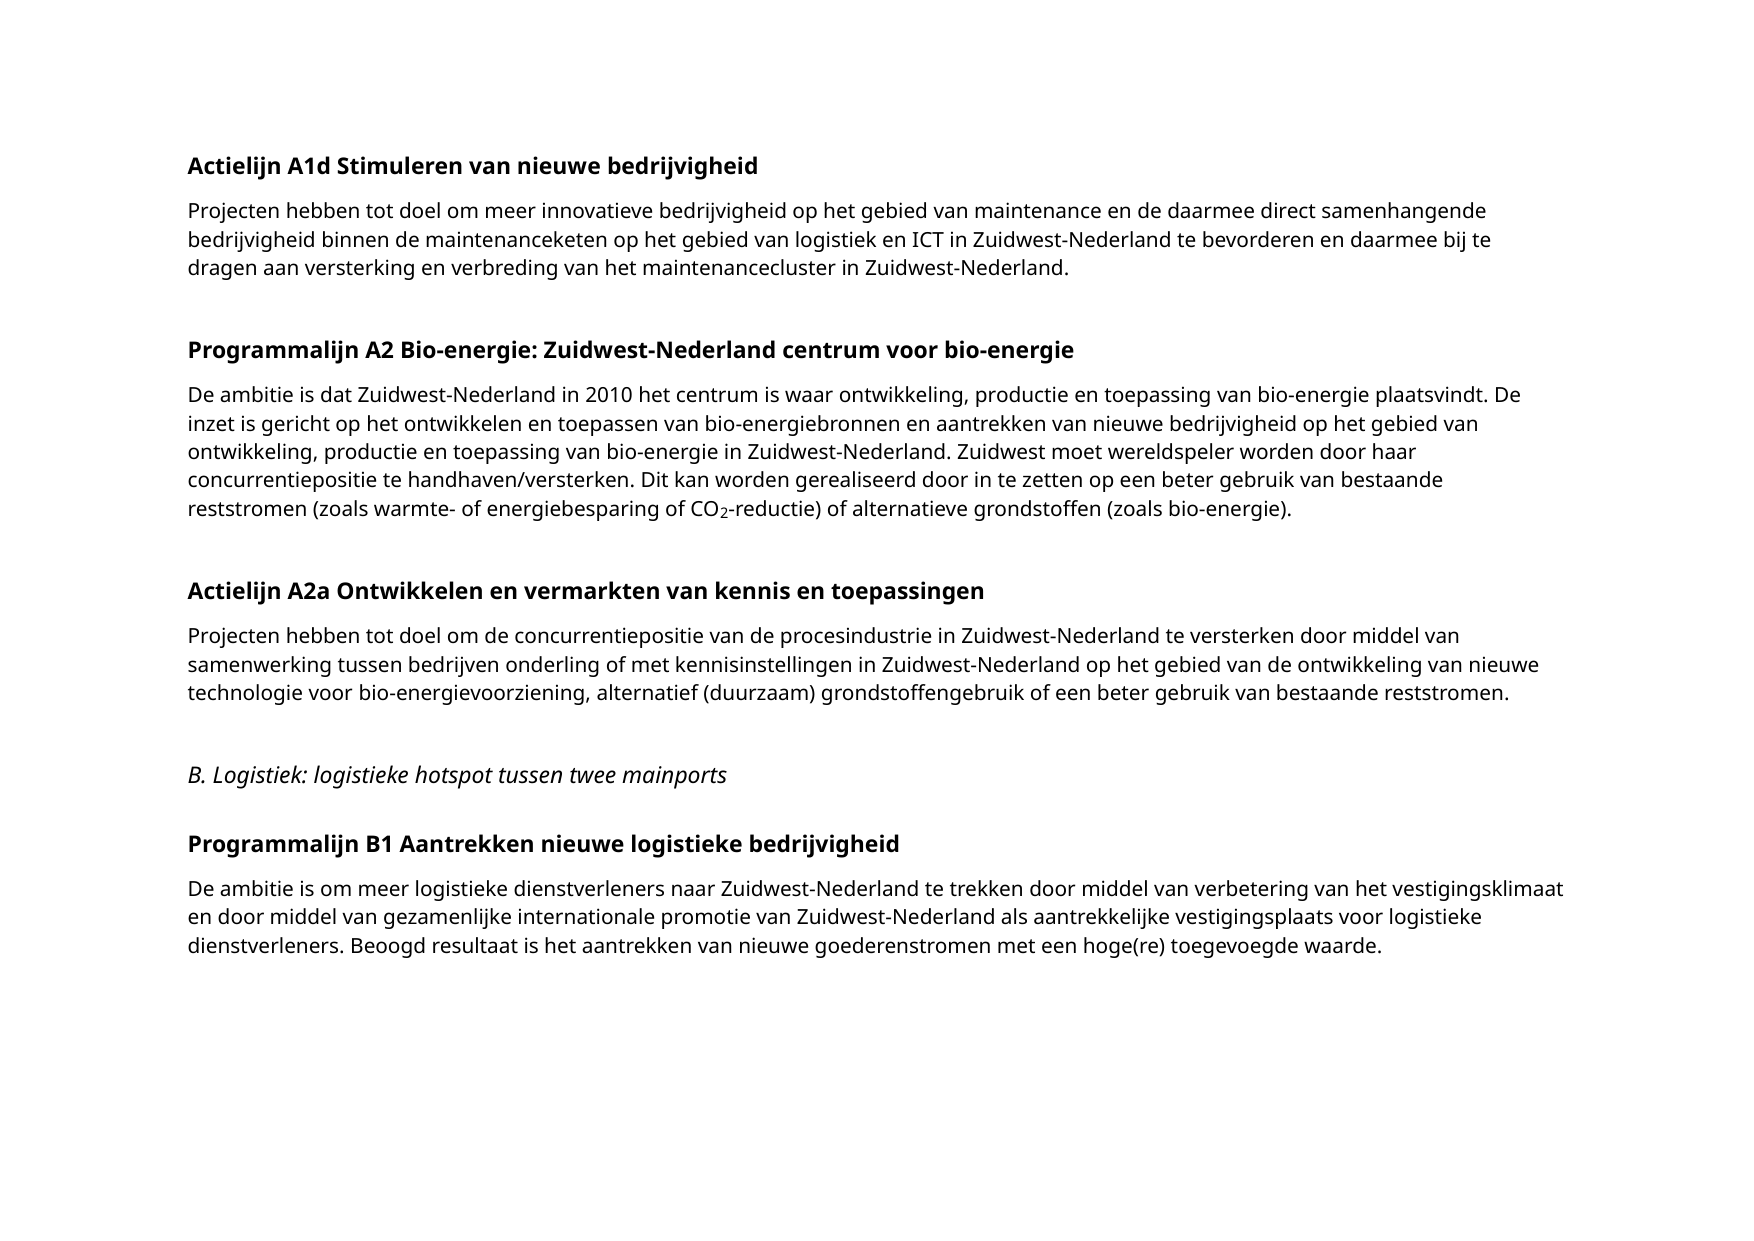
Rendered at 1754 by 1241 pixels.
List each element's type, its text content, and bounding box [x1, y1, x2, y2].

subtitle Actielijn A2a Ontwikkelen en vermarkten van kennis en toepassingen [187, 575, 1566, 606]
text B. Logistiek: logistieke hotspot tussen twee mainports [187, 759, 1566, 790]
subtitle Programmalijn A2 Bio-energie: Zuidwest-Nederland centrum voor bio-energie [187, 334, 1566, 365]
text Projecten hebben tot doel om de concurrentiepositie van de procesindustrie in Zuidwest-Nederland te versterken door middel van samenwerking tussen bedrijven onderling of met kennisinstellingen in Zuidwest-Nederland op het gebied van de ontwikkeling van nieuwe technologie voor bio-energievoorziening, alternatief (duurzaam) grondstoffengebruik of een beter gebruik van bestaande reststromen. [187, 621, 1566, 707]
subtitle Programmalijn B1 Aantrekken nieuwe logistieke bedrijvigheid [187, 828, 1566, 859]
subtitle Actielijn A1d Stimuleren van nieuwe bedrijvigheid [187, 150, 1566, 181]
text De ambitie is dat Zuidwest-Nederland in 2010 het centrum is waar ontwikkeling, productie en toepassing van bio-energie plaatsvindt. De inzet is gericht op het ontwikkelen en toepassen van bio-energiebronnen en aantrekken van nieuwe bedrijvigheid op het gebied van ontwikkeling, productie en toepassing van bio-energie in Zuidwest-Nederland. Zuidwest moet wereldspeler worden door haar concurrentiepositie te handhaven/versterken. Dit kan worden gerealiseerd door in te zetten op een beter gebruik van bestaande reststromen (zoals warmte- of energiebesparing of CO2-reductie) of alternatieve grondstoffen (zoals bio-energie). [187, 380, 1566, 522]
text De ambitie is om meer logistieke dienstverleners naar Zuidwest-Nederland te trekken door middel van verbetering van het vestigingsklimaat en door middel van gezamenlijke internationale promotie van Zuidwest-Nederland als aantrekkelijke vestigingsplaats voor logistieke dienstverleners. Beoogd resultaat is het aantrekken van nieuwe goederenstromen met een hoge(re) toegevoegde waarde. [187, 874, 1566, 959]
text Projecten hebben tot doel om meer innovatieve bedrijvigheid op het gebied van maintenance en de daarmee direct samenhangende bedrijvigheid binnen de maintenanceketen op het gebied van logistiek en ICT in Zuidwest-Nederland te bevorderen en daarmee bij te dragen aan versterking en verbreding van het maintenancecluster in Zuidwest-Nederland. [187, 196, 1566, 282]
